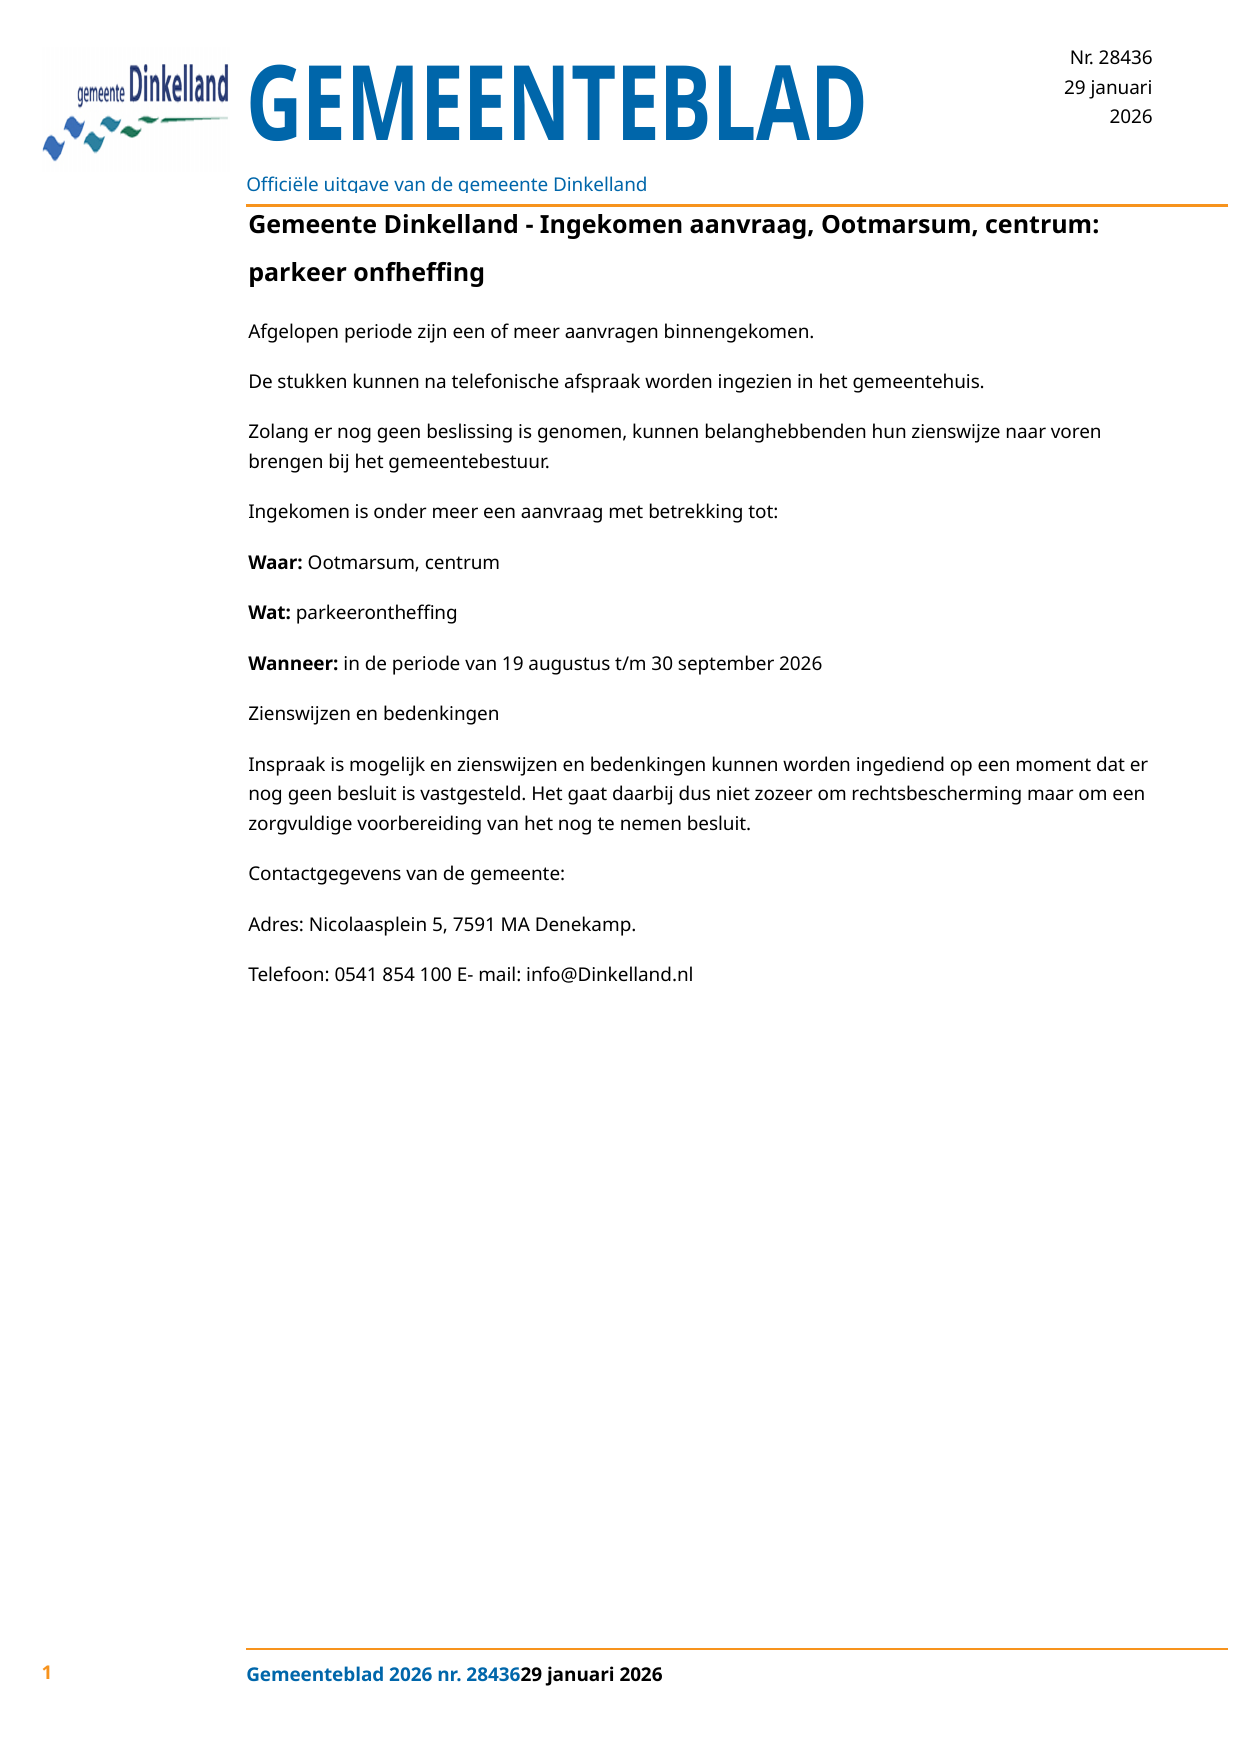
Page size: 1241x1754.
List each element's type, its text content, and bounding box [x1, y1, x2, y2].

text Wat: parkeerontheffing [248, 599, 1152, 625]
text Afgelopen periode zijn een of meer aanvragen binnengekomen. [248, 318, 1152, 344]
text Telefoon: 0541 854 100 E- mail: info@Dinkelland.nl [248, 961, 1152, 987]
text Adres: Nicolaasplein 5, 7591 MA Denekamp. [248, 911, 1152, 937]
text Contactgegevens van de gemeente: [248, 860, 1152, 886]
text Inspraak is mogelijk en zienswijzen en bedenkingen kunnen worden ingediend op een moment dat er nog geen besluit is vastgesteld. Het gaat daarbij dus niet zozeer om rechtsbescherming maar om een zorgvuldige voorbereiding van het nog te nemen besluit. [248, 751, 1152, 836]
picture [41, 47, 231, 172]
text Gemeente Dinkelland - Ingekomen aanvraag, Ootmarsum, centrum: parkeer onfheffing [248, 207, 1152, 288]
text Ingekomen is onder meer een aanvraag met betrekking tot: [248, 499, 1152, 524]
text Zienswijzen en bedenkingen [248, 700, 1152, 726]
text Waar: Ootmarsum, centrum [248, 549, 1152, 575]
text Zolang er nog geen beslissing is genomen, kunnen belanghebbenden hun zienswijze naar voren brengen bij het gemeentebestuur. [248, 419, 1152, 474]
text De stukken kunnen na telefonische afspraak worden ingezien in het gemeentehuis. [248, 368, 1152, 394]
text Wanneer: in de periode van 19 augustus t/m 30 september 2026 [248, 650, 1152, 676]
